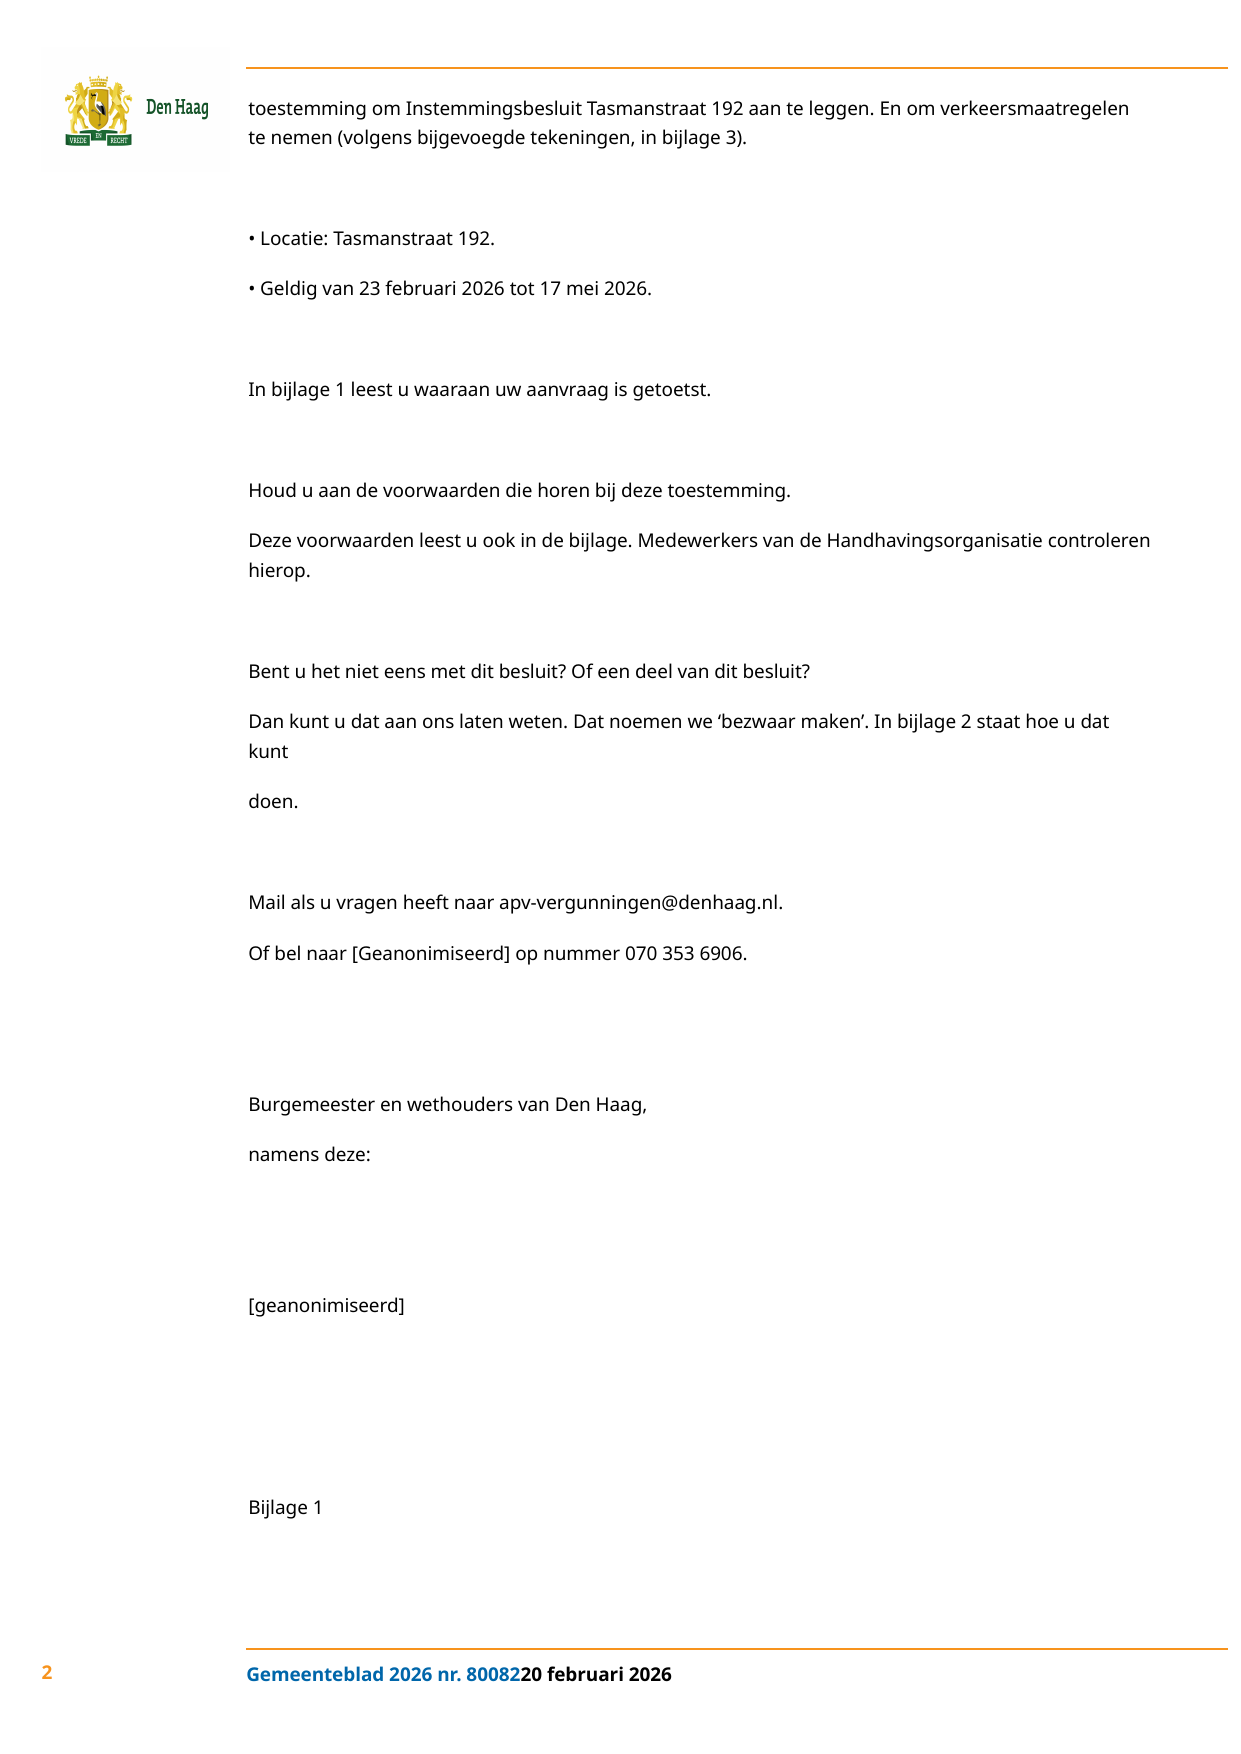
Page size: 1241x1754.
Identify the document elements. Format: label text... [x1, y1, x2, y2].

text Deze voorwaarden leest u ook in de bijlage. Medewerkers van de Handhavingsorganisatie controleren hierop. [248, 528, 1152, 583]
text Burgemeester en wethouders van Den Haag, [248, 1091, 1152, 1117]
picture [41, 47, 231, 172]
text namens deze: [248, 1141, 1152, 1167]
text Mail als u vragen heeft naar apv-vergunningen@denhaag.nl. [248, 889, 1152, 915]
text Bent u het niet eens met dit besluit? Of een deel van dit besluit? [248, 658, 1152, 684]
text Bijlage 1 [248, 1494, 1152, 1520]
text Of bel naar [Geanonimiseerd] op nummer 070 353 6906. [248, 940, 1152, 966]
text In bijlage 1 leest u waaraan uw aanvraag is getoetst. [248, 376, 1152, 402]
text • Locatie: Tasmanstraat 192. [248, 225, 1152, 251]
text toestemming om Instemmingsbesluit Tasmanstraat 192 aan te leggen. En om verkeersmaatregelen te nemen (volgens bijgevoegde tekeningen, in bijlage 3). [248, 95, 1152, 150]
text Houd u aan de voorwaarden die horen bij deze toestemming. [248, 477, 1152, 503]
text doen. [248, 788, 1152, 814]
text • Geldig van 23 februari 2026 tot 17 mei 2026. [248, 276, 1152, 301]
text [geanonimiseerd] [248, 1293, 1152, 1318]
text Dan kunt u dat aan ons laten weten. Dat noemen we ‘bezwaar maken’. In bijlage 2 staat hoe u dat kunt [248, 708, 1152, 764]
